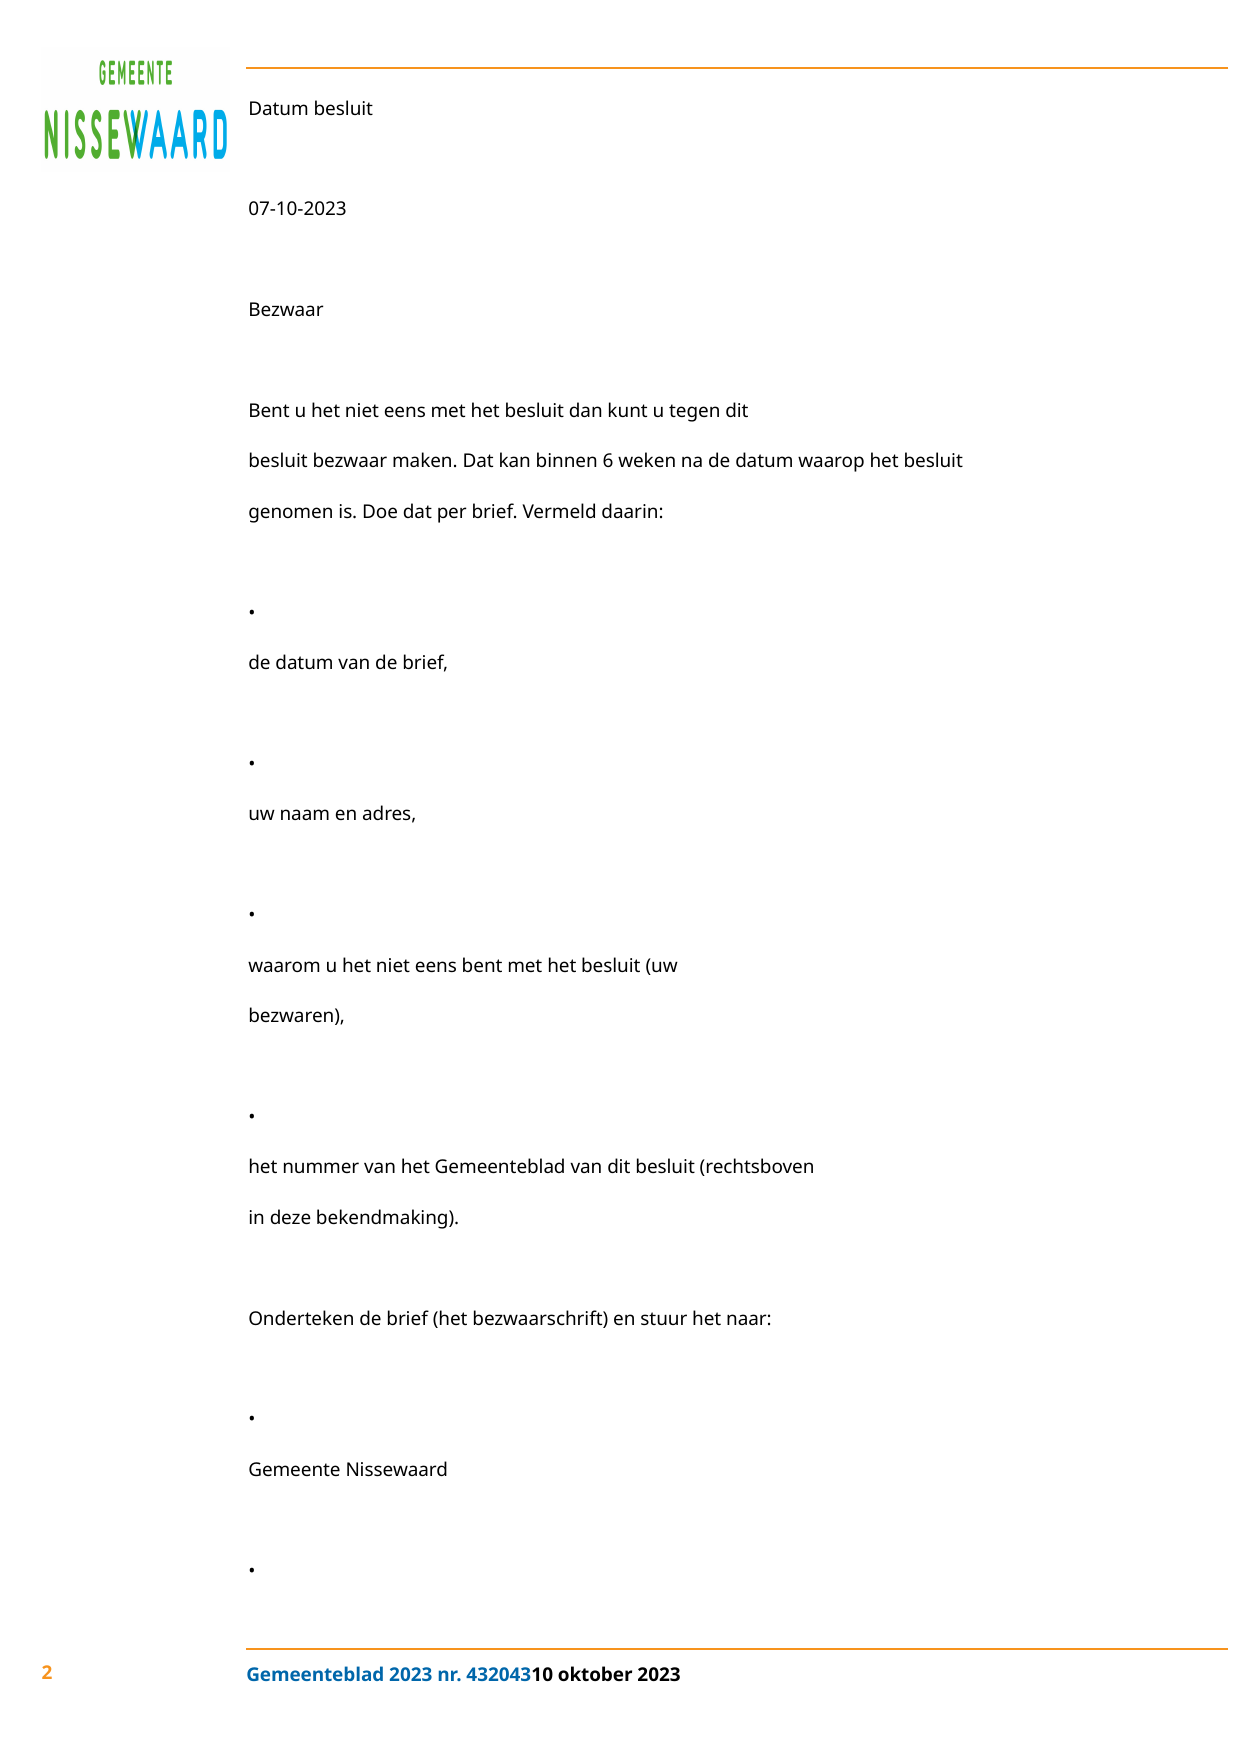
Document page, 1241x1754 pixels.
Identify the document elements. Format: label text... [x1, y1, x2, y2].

text Gemeente Nissewaard [248, 1456, 1152, 1482]
text • [248, 1103, 1152, 1129]
text Bezwaar [248, 296, 1152, 322]
picture [41, 47, 231, 172]
text besluit bezwaar maken. Dat kan binnen 6 weken na de datum waarop het besluit [248, 448, 1152, 473]
text het nummer van het Gemeenteblad van dit besluit (rechtsboven [248, 1153, 1152, 1179]
text • [248, 1406, 1152, 1431]
text Bent u het niet eens met het besluit dan kunt u tegen dit [248, 397, 1152, 423]
text waarom u het niet eens bent met het besluit (uw [248, 952, 1152, 978]
text • [248, 750, 1152, 776]
text 07-10-2023 [248, 196, 1152, 221]
text Datum besluit [248, 95, 1152, 121]
text uw naam en adres, [248, 801, 1152, 826]
text Onderteken de brief (het bezwaarschrift) en stuur het naar: [248, 1305, 1152, 1331]
text genomen is. Doe dat per brief. Vermeld daarin: [248, 498, 1152, 524]
text • [248, 901, 1152, 927]
text • [248, 599, 1152, 625]
text de datum van de brief, [248, 649, 1152, 675]
text • [248, 1557, 1152, 1583]
text in deze bekendmaking). [248, 1204, 1152, 1230]
text bezwaren), [248, 1002, 1152, 1028]
